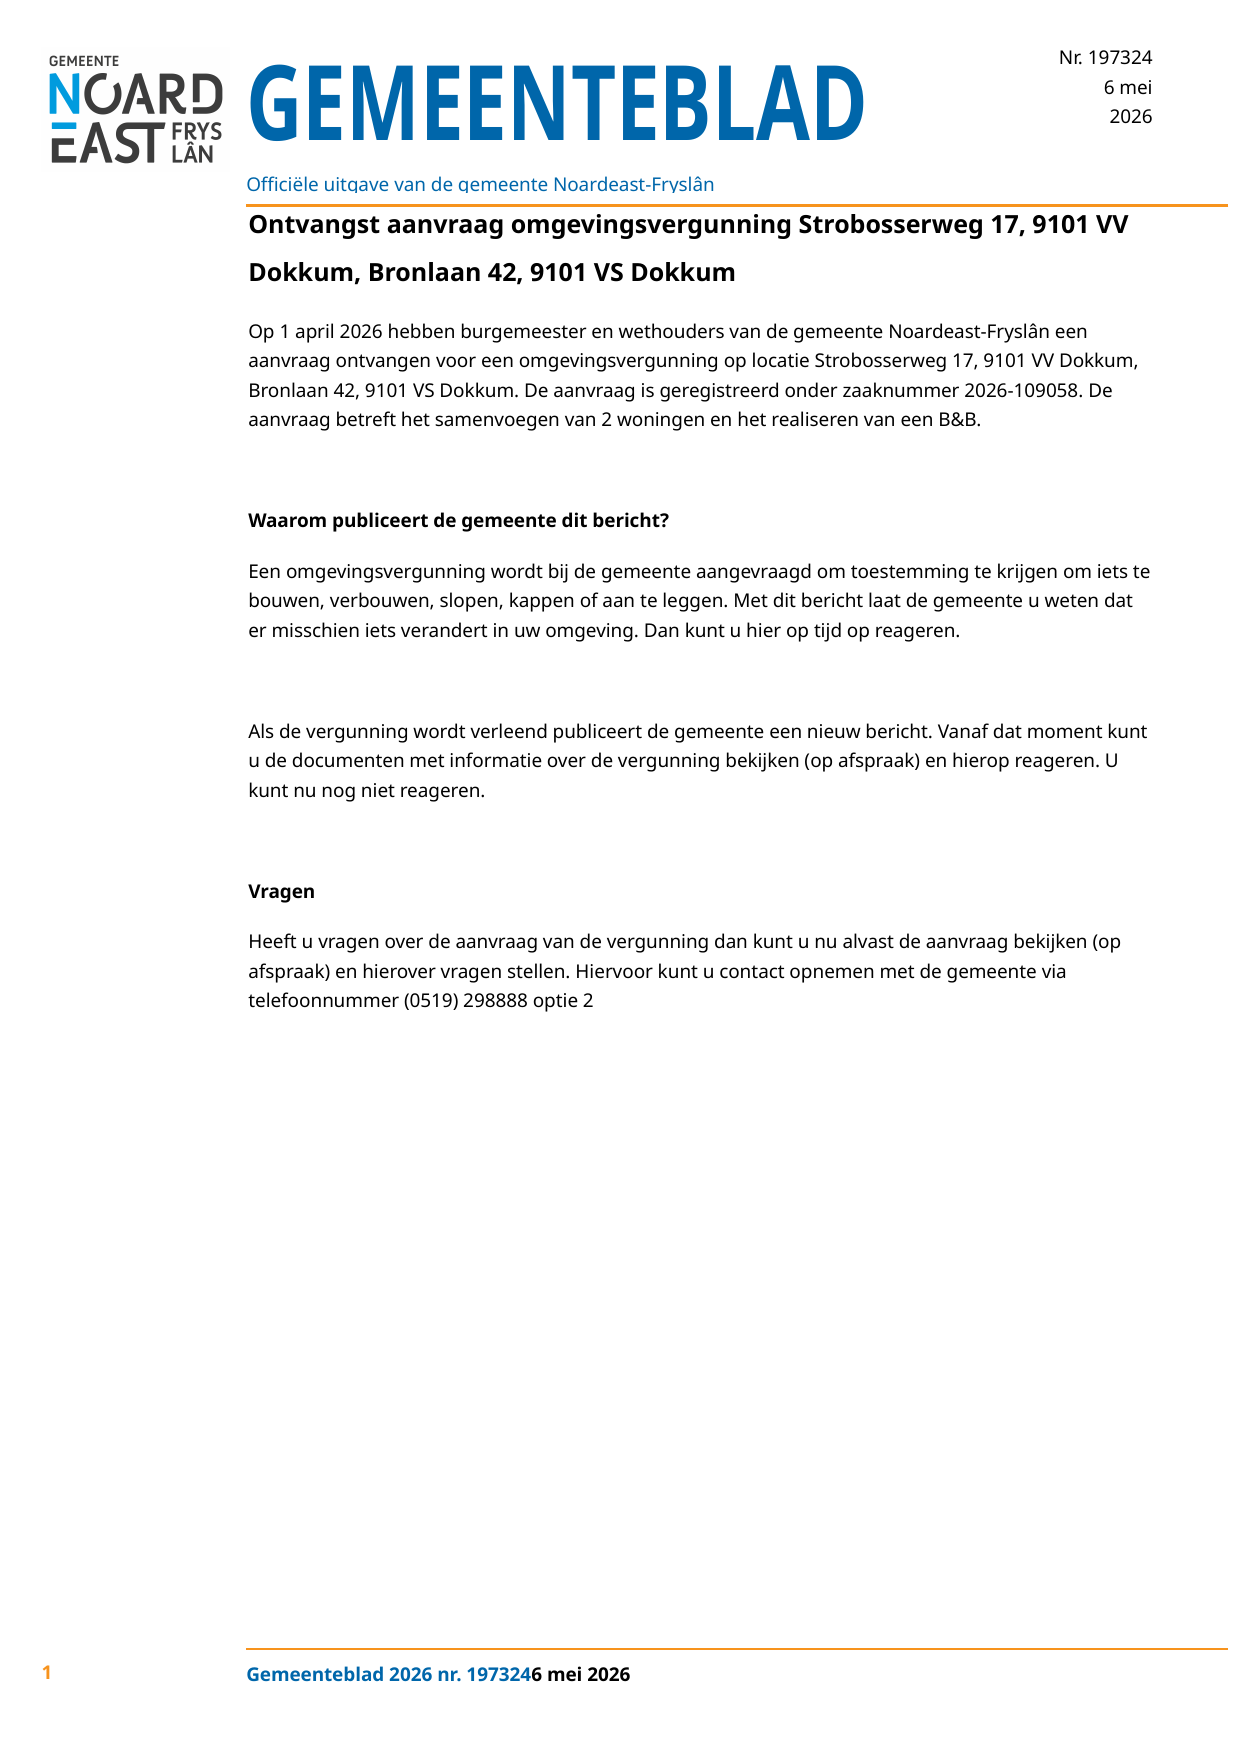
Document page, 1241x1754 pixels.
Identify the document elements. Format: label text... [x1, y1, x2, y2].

text Heeft u vragen over de aanvraag van de vergunning dan kunt u nu alvast de aanvraag bekijken (op afspraak) en hierover vragen stellen. Hiervoor kunt u contact opnemen met de gemeente via telefoonnummer (0519) 298888 optie 2 [248, 928, 1152, 1013]
picture [41, 47, 231, 172]
text Ontvangst aanvraag omgevingsvergunning Strobosserweg 17, 9101 VV Dokkum, Bronlaan 42, 9101 VS Dokkum [248, 207, 1152, 288]
text Op 1 april 2026 hebben burgemeester en wethouders van de gemeente Noardeast-Fryslân een aanvraag ontvangen voor een omgevingsvergunning op locatie Strobosserweg 17, 9101 VV Dokkum, Bronlaan 42, 9101 VS Dokkum. De aanvraag is geregistreerd onder zaaknummer 2026-109058. De aanvraag betreft het samenvoegen van 2 woningen en het realiseren van een B&B. [248, 318, 1152, 432]
text Waarom publiceert de gemeente dit bericht? [248, 507, 1152, 533]
text Vragen [248, 878, 1152, 904]
text Als de vergunning wordt verleend publiceert de gemeente een nieuw bericht. Vanaf dat moment kunt u de documenten met informatie over de vergunning bekijken (op afspraak) en hierop reageren. U kunt nu nog niet reageren. [248, 718, 1152, 803]
text Een omgevingsvergunning wordt bij de gemeente aangevraagd om toestemming te krijgen om iets te bouwen, verbouwen, slopen, kappen of aan te leggen. Met dit bericht laat de gemeente u weten dat er misschien iets verandert in uw omgeving. Dan kunt u hier op tijd op reageren. [248, 558, 1152, 643]
